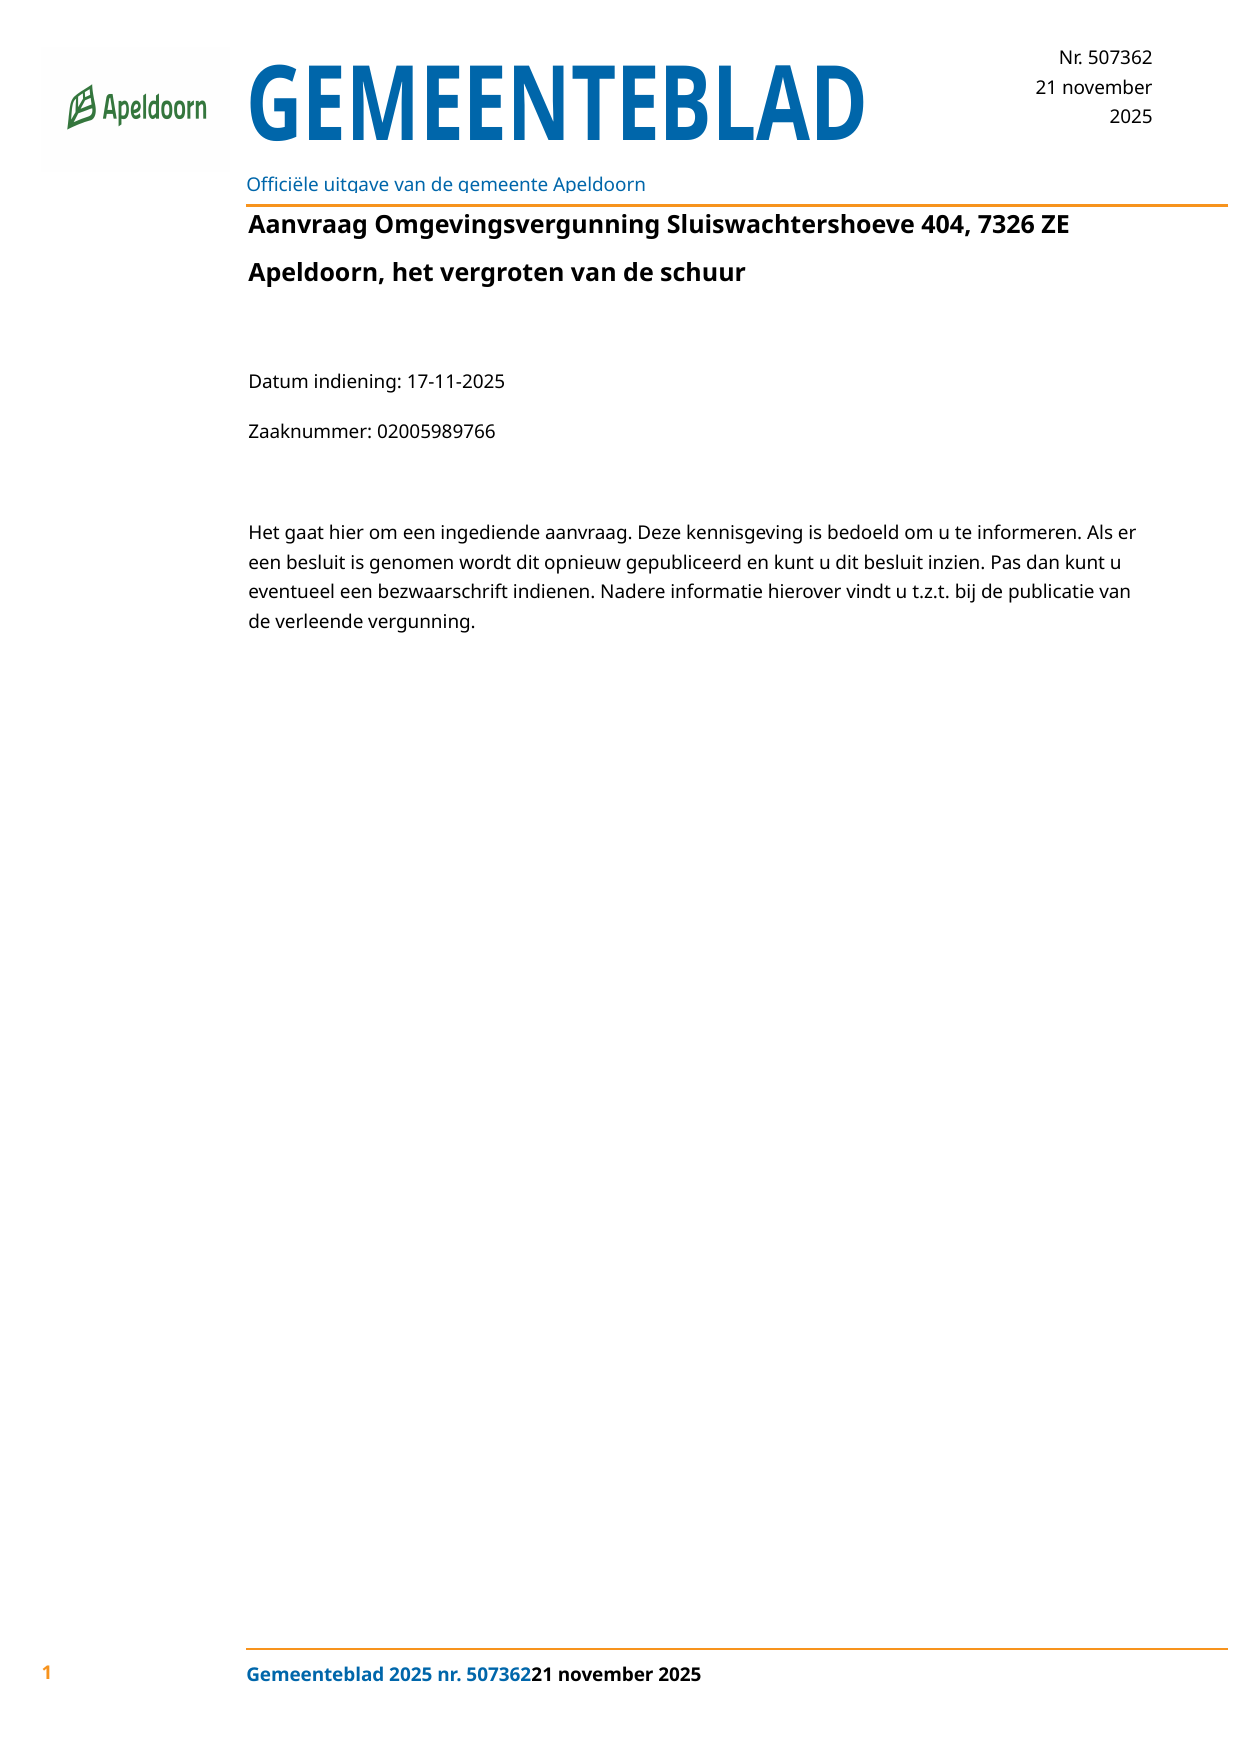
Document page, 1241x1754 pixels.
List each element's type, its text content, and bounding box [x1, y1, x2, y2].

picture [41, 47, 231, 172]
text Zaaknummer: 02005989766 [248, 419, 1152, 444]
text Het gaat hier om een ingediende aanvraag. Deze kennisgeving is bedoeld om u te informeren. Als er een besluit is genomen wordt dit opnieuw gepubliceerd en kunt u dit besluit inzien. Pas dan kunt u eventueel een bezwaarschrift indienen. Nadere informatie hierover vindt u t.z.t. bij de publicatie van de verleende vergunning. [248, 519, 1152, 634]
text Aanvraag Omgevingsvergunning Sluiswachtershoeve 404, 7326 ZE Apeldoorn, het vergroten van de schuur [248, 207, 1152, 288]
text Datum indiening: 17-11-2025 [248, 368, 1152, 394]
